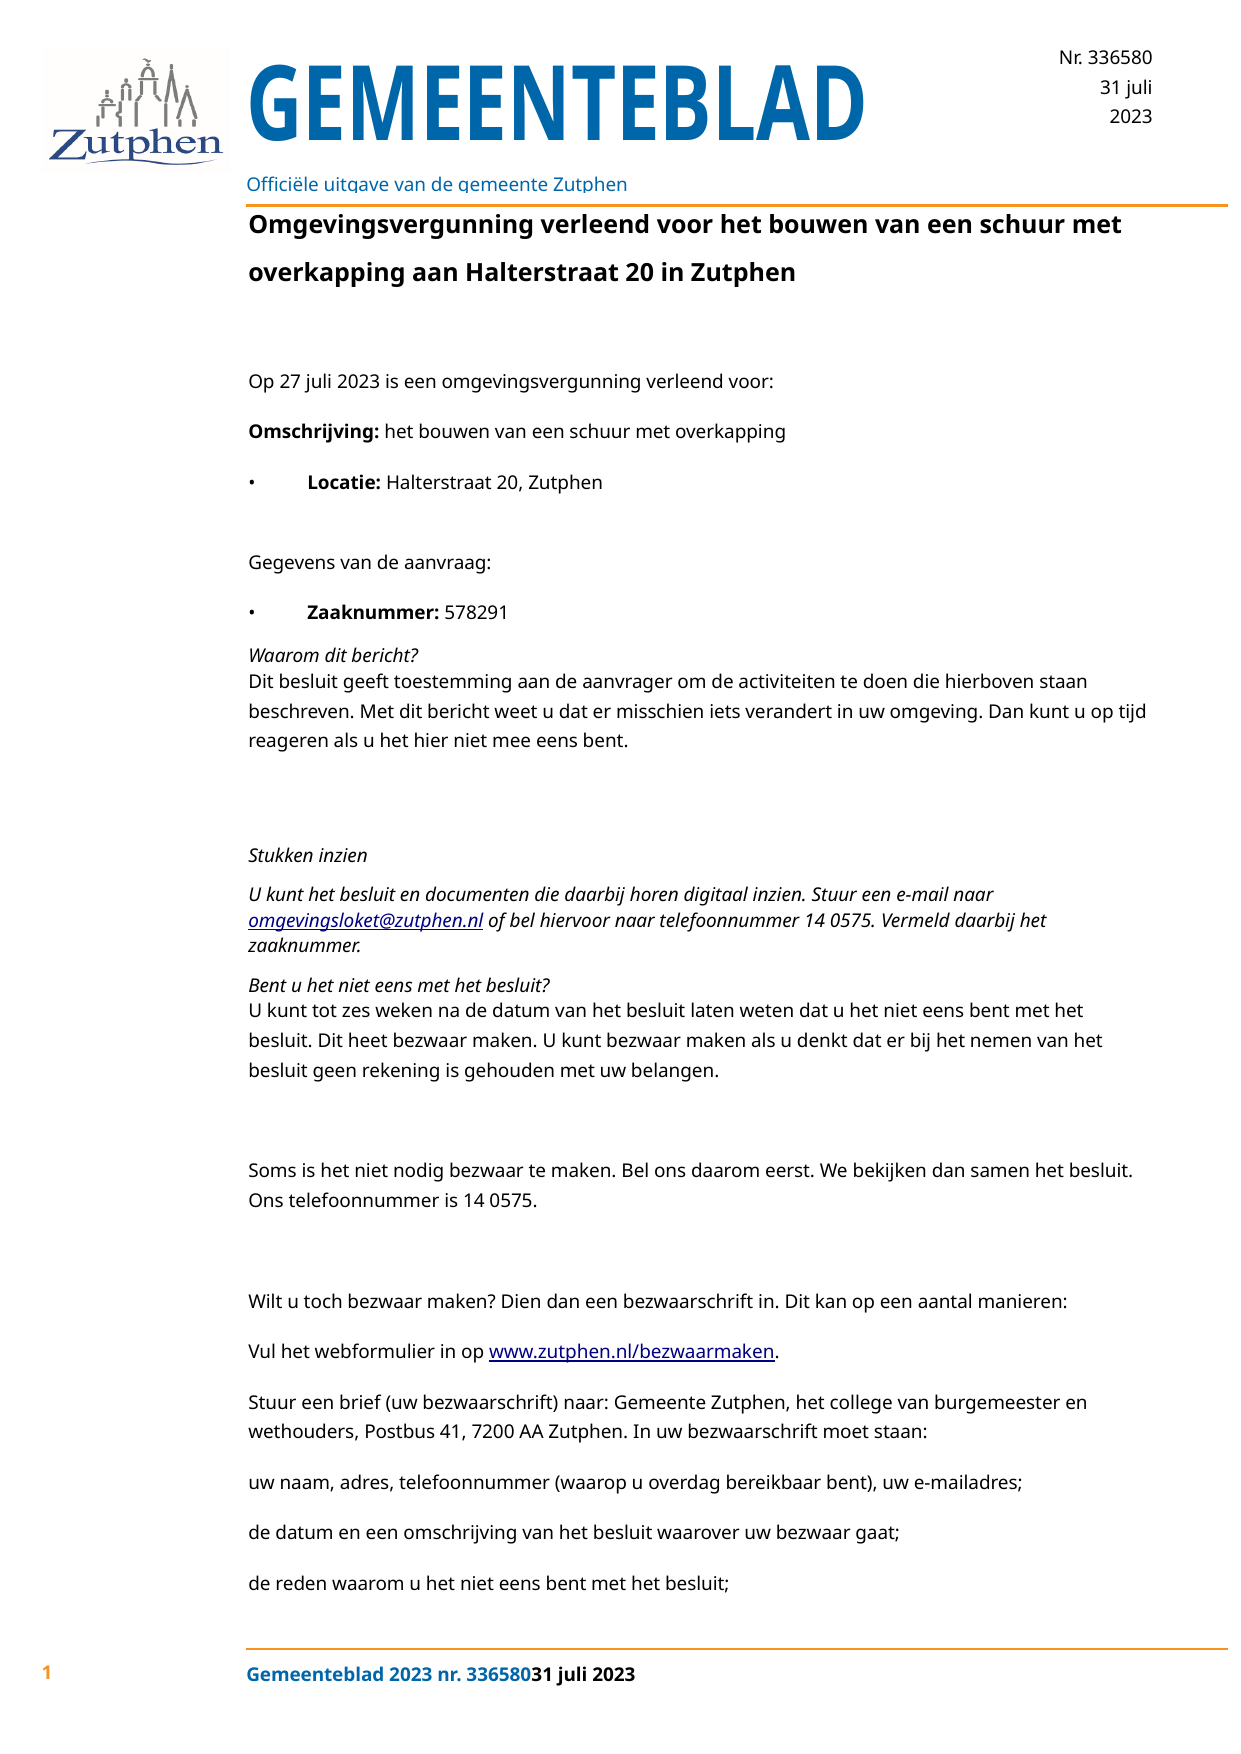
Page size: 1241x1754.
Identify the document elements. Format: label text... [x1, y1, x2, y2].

text Omgevingsvergunning verleend voor het bouwen van een schuur met overkapping aan Halterstraat 20 in Zutphen [248, 207, 1152, 288]
text U kunt het besluit en documenten die daarbij horen digitaal inzien. Stuur een e-mail naar omgevingsloket@zutphen.nl of bel hiervoor naar telefoonnummer 14 0575. Vermeld daarbij het zaaknummer. [248, 881, 1152, 958]
text Vul het webformulier in op www.zutphen.nl/bezwaarmaken. [248, 1338, 1152, 1364]
text uw naam, adres, telefoonnummer (waarop u overdag bereikbaar bent), uw e-mailadres; [248, 1469, 1152, 1495]
text Soms is het niet nodig bezwaar te maken. Bel ons daarom eerst. We bekijken dan samen het besluit. Ons telefoonnummer is 14 0575. [248, 1158, 1152, 1213]
text Op 27 juli 2023 is een omgevingsvergunning verleend voor: [248, 368, 1152, 394]
text Gegevens van de aanvraag: [248, 549, 1152, 575]
text Bent u het niet eens met het besluit? [248, 972, 1152, 998]
text de reden waarom u het niet eens bent met het besluit; [248, 1570, 1152, 1596]
list Locatie: Halterstraat 20, Zutphen [248, 469, 1152, 495]
text Wilt u toch bezwaar maken? Dien dan een bezwaarschrift in. Dit kan op een aantal manieren: [248, 1288, 1152, 1314]
list Zaaknummer: 578291 [248, 599, 1152, 625]
text Stuur een brief (uw bezwaarschrift) naar: Gemeente Zutphen, het college van burgemeester en wethouders, Postbus 41, 7200 AA Zutphen. In uw bezwaarschrift moet staan: [248, 1389, 1152, 1444]
text U kunt tot zes weken na de datum van het besluit laten weten dat u het niet eens bent met het besluit. Dit heet bezwaar maken. U kunt bezwaar maken als u denkt dat er bij het nemen van het besluit geen rekening is gehouden met uw belangen. [248, 998, 1152, 1083]
text de datum en een omschrijving van het besluit waarover uw bezwaar gaat; [248, 1519, 1152, 1545]
text Stukken inzien [248, 842, 1152, 868]
text Omschrijving: het bouwen van een schuur met overkapping [248, 419, 1152, 444]
text Waarom dit bericht? [248, 643, 1152, 668]
picture [41, 47, 231, 172]
text Dit besluit geeft toestemming aan de aanvrager om de activiteiten te doen die hierboven staan beschreven. Met dit bericht weet u dat er misschien iets verandert in uw omgeving. Dan kunt u op tijd reageren als u het hier niet mee eens bent. [248, 668, 1152, 753]
